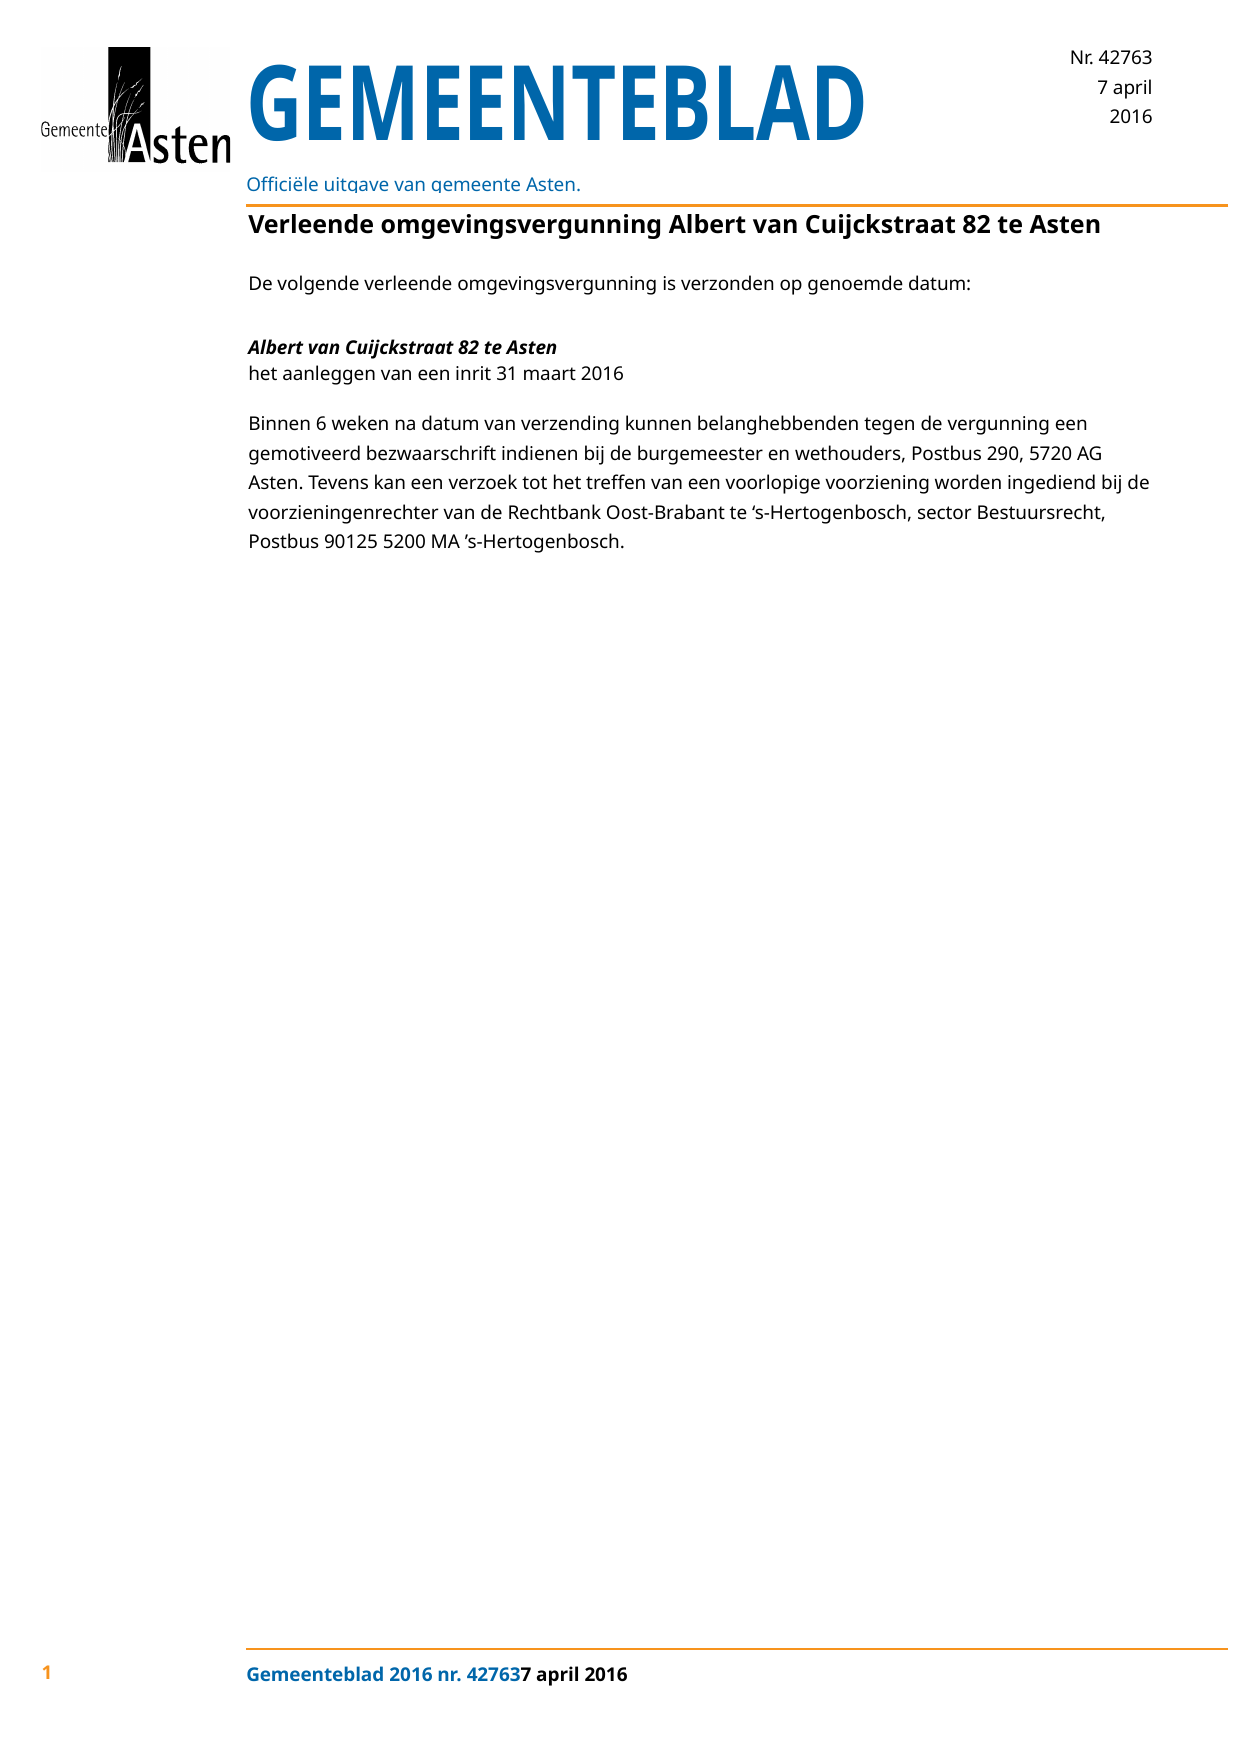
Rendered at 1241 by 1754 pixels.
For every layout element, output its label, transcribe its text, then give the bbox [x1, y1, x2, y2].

text Binnen 6 weken na datum van verzending kunnen belanghebbenden tegen de vergunning een gemotiveerd bezwaarschrift indienen bij de burgemeester en wethouders, Postbus 290, 5720 AG Asten. Tevens kan een verzoek tot het treffen van een voorlopige voorziening worden ingediend bij de voorzieningenrechter van de Rechtbank Oost-Brabant te ‘s-Hertogenbosch, sector Bestuursrecht, Postbus 90125 5200 MA ’s-Hertogenbosch. [248, 410, 1152, 554]
text Albert van Cuijckstraat 82 te Asten [248, 334, 1152, 360]
text het aanleggen van een inrit 31 maart 2016 [248, 360, 1152, 386]
text De volgende verleende omgevingsvergunning is verzonden op genoemde datum: [248, 270, 1152, 296]
picture [41, 47, 231, 172]
text Verleende omgevingsvergunning Albert van Cuijckstraat 82 te Asten [248, 207, 1152, 241]
